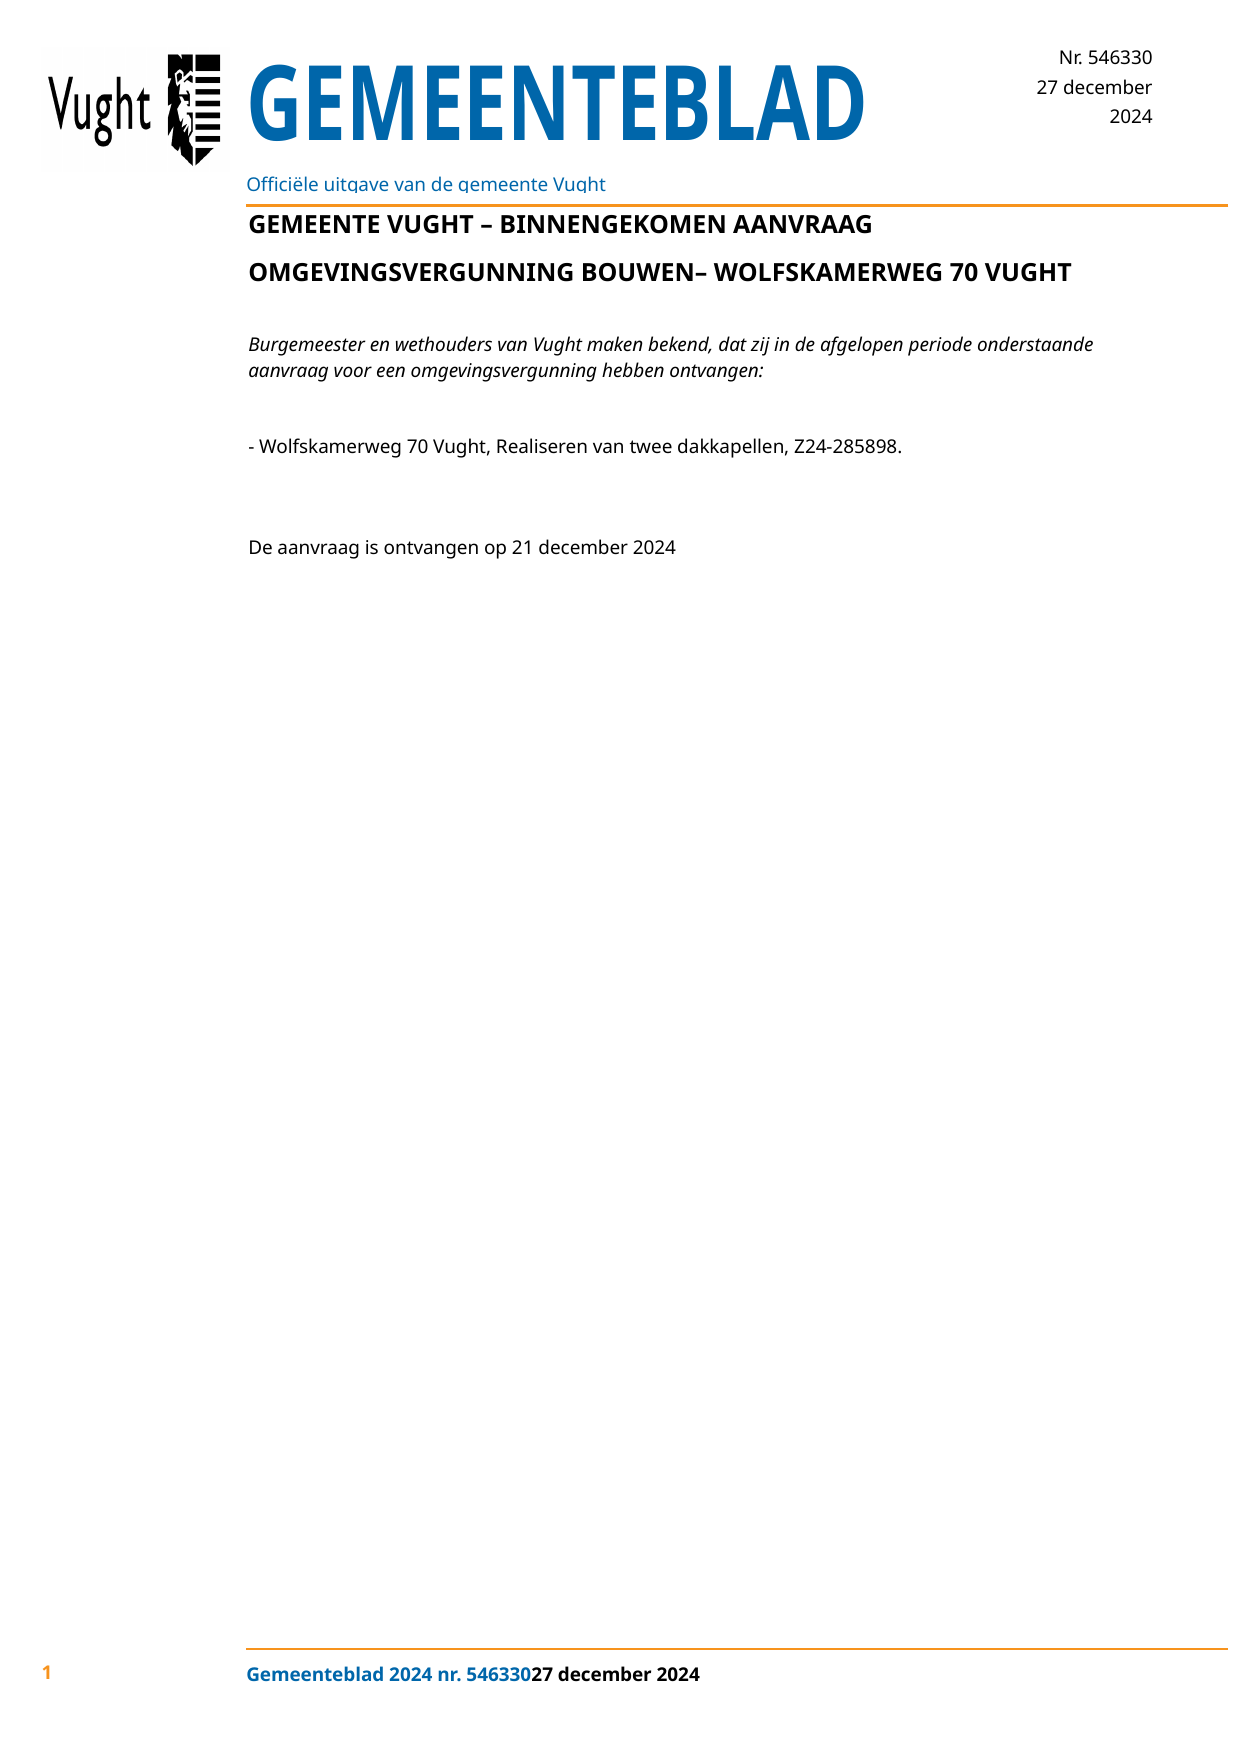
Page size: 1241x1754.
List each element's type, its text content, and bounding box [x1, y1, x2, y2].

text - Wolfskamerweg 70 Vught, Realiseren van twee dakkapellen, Z24-285898. [248, 433, 1152, 459]
text De aanvraag is ontvangen op 21 december 2024 [248, 534, 1152, 560]
picture [41, 47, 231, 172]
text GEMEENTE VUGHT – BINNENGEKOMEN AANVRAAG OMGEVINGSVERGUNNING BOUWEN– WOLFSKAMERWEG 70 VUGHT [248, 207, 1152, 288]
text Burgemeester en wethouders van Vught maken bekend, dat zij in de afgelopen periode onderstaande aanvraag voor een omgevingsvergunning hebben ontvangen: [248, 331, 1152, 383]
